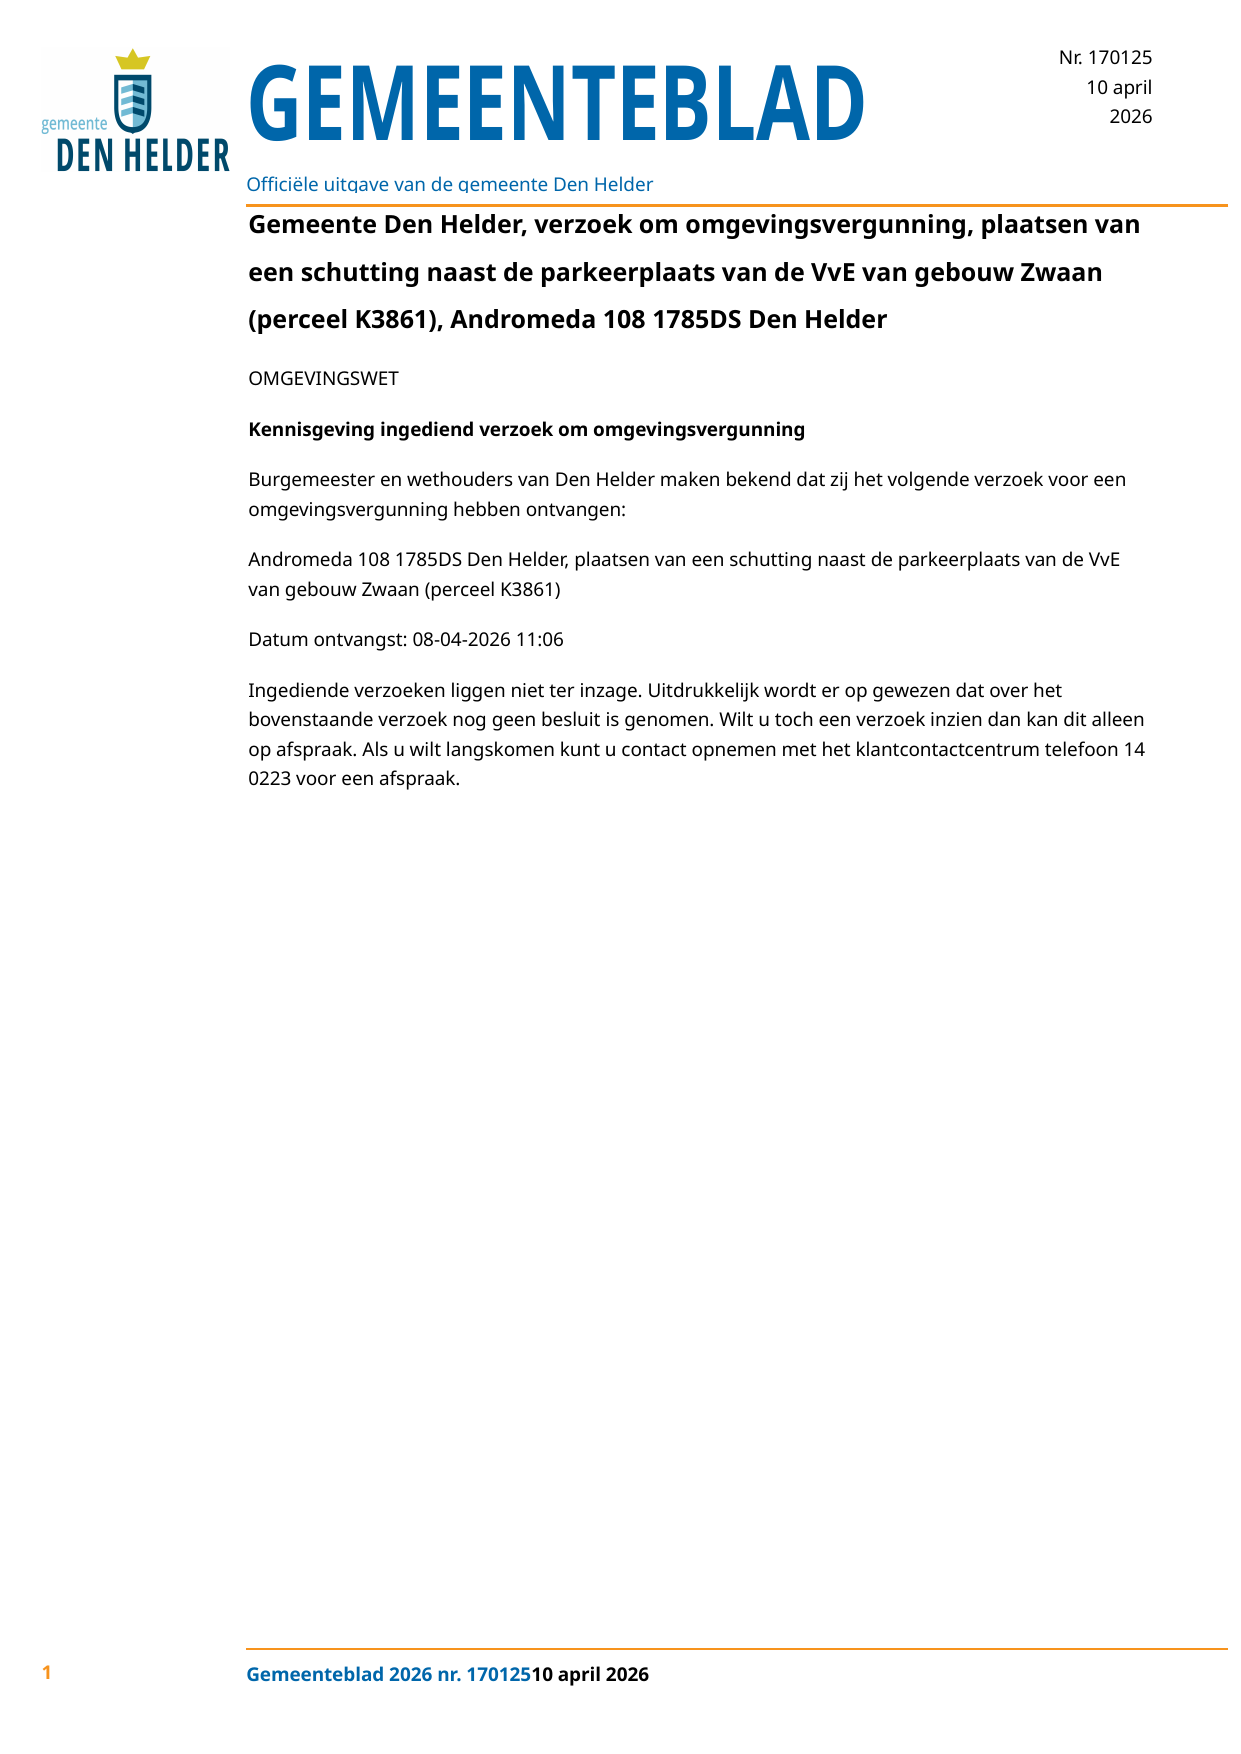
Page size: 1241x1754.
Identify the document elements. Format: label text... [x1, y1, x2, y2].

text Kennisgeving ingediend verzoek om omgevingsvergunning [248, 416, 1152, 442]
text Ingediende verzoeken liggen niet ter inzage. Uitdrukkelijk wordt er op gewezen dat over het bovenstaande verzoek nog geen besluit is genomen. Wilt u toch een verzoek inzien dan kan dit alleen op afspraak. Als u wilt langskomen kunt u contact opnemen met het klantcontactcentrum telefoon 14 0223 voor een afspraak. [248, 677, 1152, 791]
text Datum ontvangst: 08-04-2026 11:06 [248, 626, 1152, 652]
text Burgemeester en wethouders van Den Helder maken bekend dat zij het volgende verzoek voor een omgevingsvergunning hebben ontvangen: [248, 466, 1152, 522]
picture [41, 47, 231, 172]
text Gemeente Den Helder, verzoek om omgevingsvergunning, plaatsen van een schutting naast de parkeerplaats van de VvE van gebouw Zwaan (perceel K3861), Andromeda 108 1785DS Den Helder [248, 207, 1152, 336]
picture [130, 157, 135, 172]
text OMGEVINGSWET [248, 366, 1152, 391]
picture [220, 160, 224, 172]
text Andromeda 108 1785DS Den Helder, plaatsen van een schutting naast de parkeerplaats van de VvE van gebouw Zwaan (perceel K3861) [248, 546, 1152, 602]
picture [63, 144, 68, 165]
picture [100, 154, 106, 172]
picture [182, 144, 187, 165]
